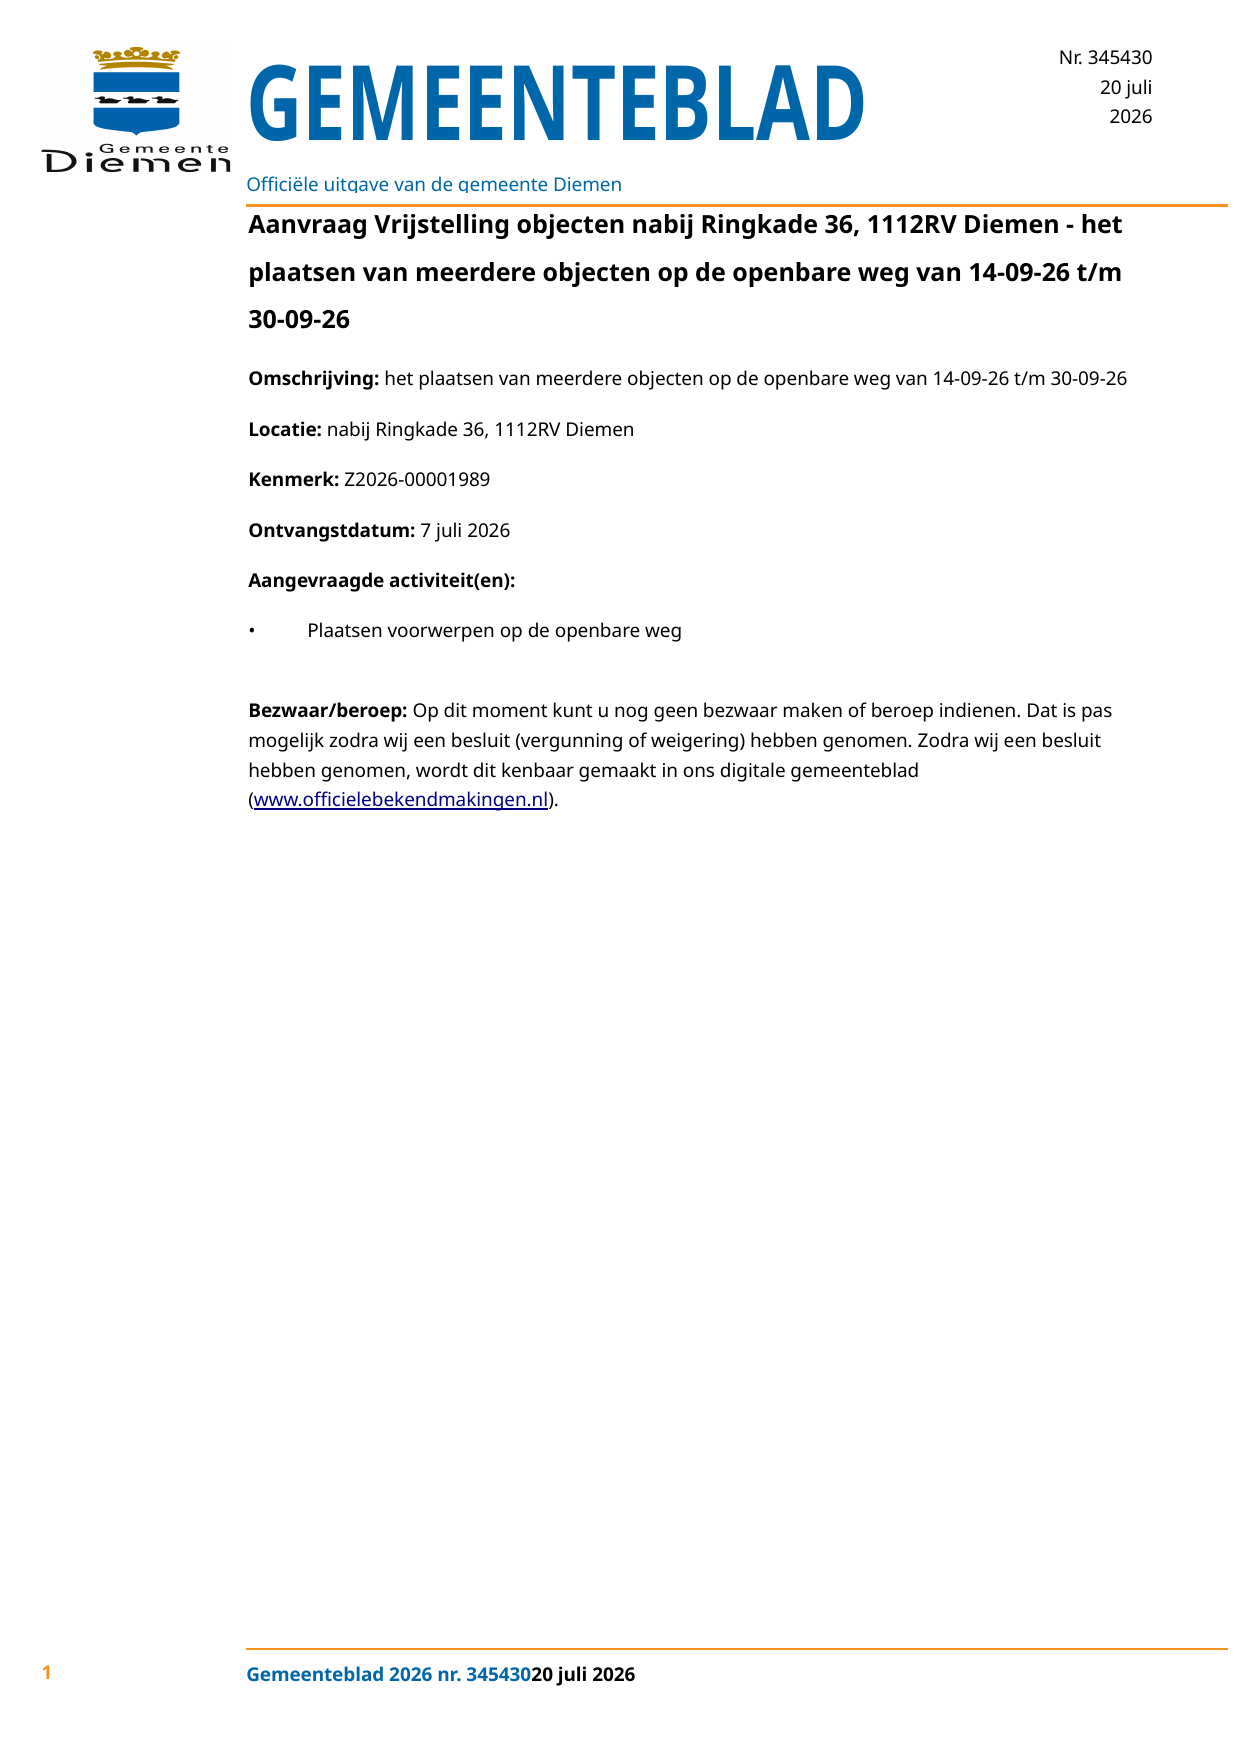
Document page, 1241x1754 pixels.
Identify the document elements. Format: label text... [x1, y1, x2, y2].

text Locatie: nabij Ringkade 36, 1112RV Diemen [248, 416, 1152, 442]
text Omschrijving: het plaatsen van meerdere objecten op de openbare weg van 14-09-26 t/m 30-09-26 [248, 366, 1152, 391]
text Ontvangstdatum: 7 juli 2026 [248, 517, 1152, 542]
text Kenmerk: Z2026-00001989 [248, 466, 1152, 492]
text Aanvraag Vrijstelling objecten nabij Ringkade 36, 1112RV Diemen - het plaatsen van meerdere objecten op de openbare weg van 14-09-26 t/m 30-09-26 [248, 207, 1152, 336]
text Aangevraagde activiteit(en): [248, 567, 1152, 593]
picture [41, 47, 231, 172]
list Plaatsen voorwerpen op de openbare weg [248, 618, 1152, 643]
text Bezwaar/beroep: Op dit moment kunt u nog geen bezwaar maken of beroep indienen. Dat is pas mogelijk zodra wij een besluit (vergunning of weigering) hebben genomen. Zodra wij een besluit hebben genomen, wordt dit kenbaar gemaakt in ons digitale gemeenteblad (www.officielebekendmakingen.nl). [248, 698, 1152, 812]
